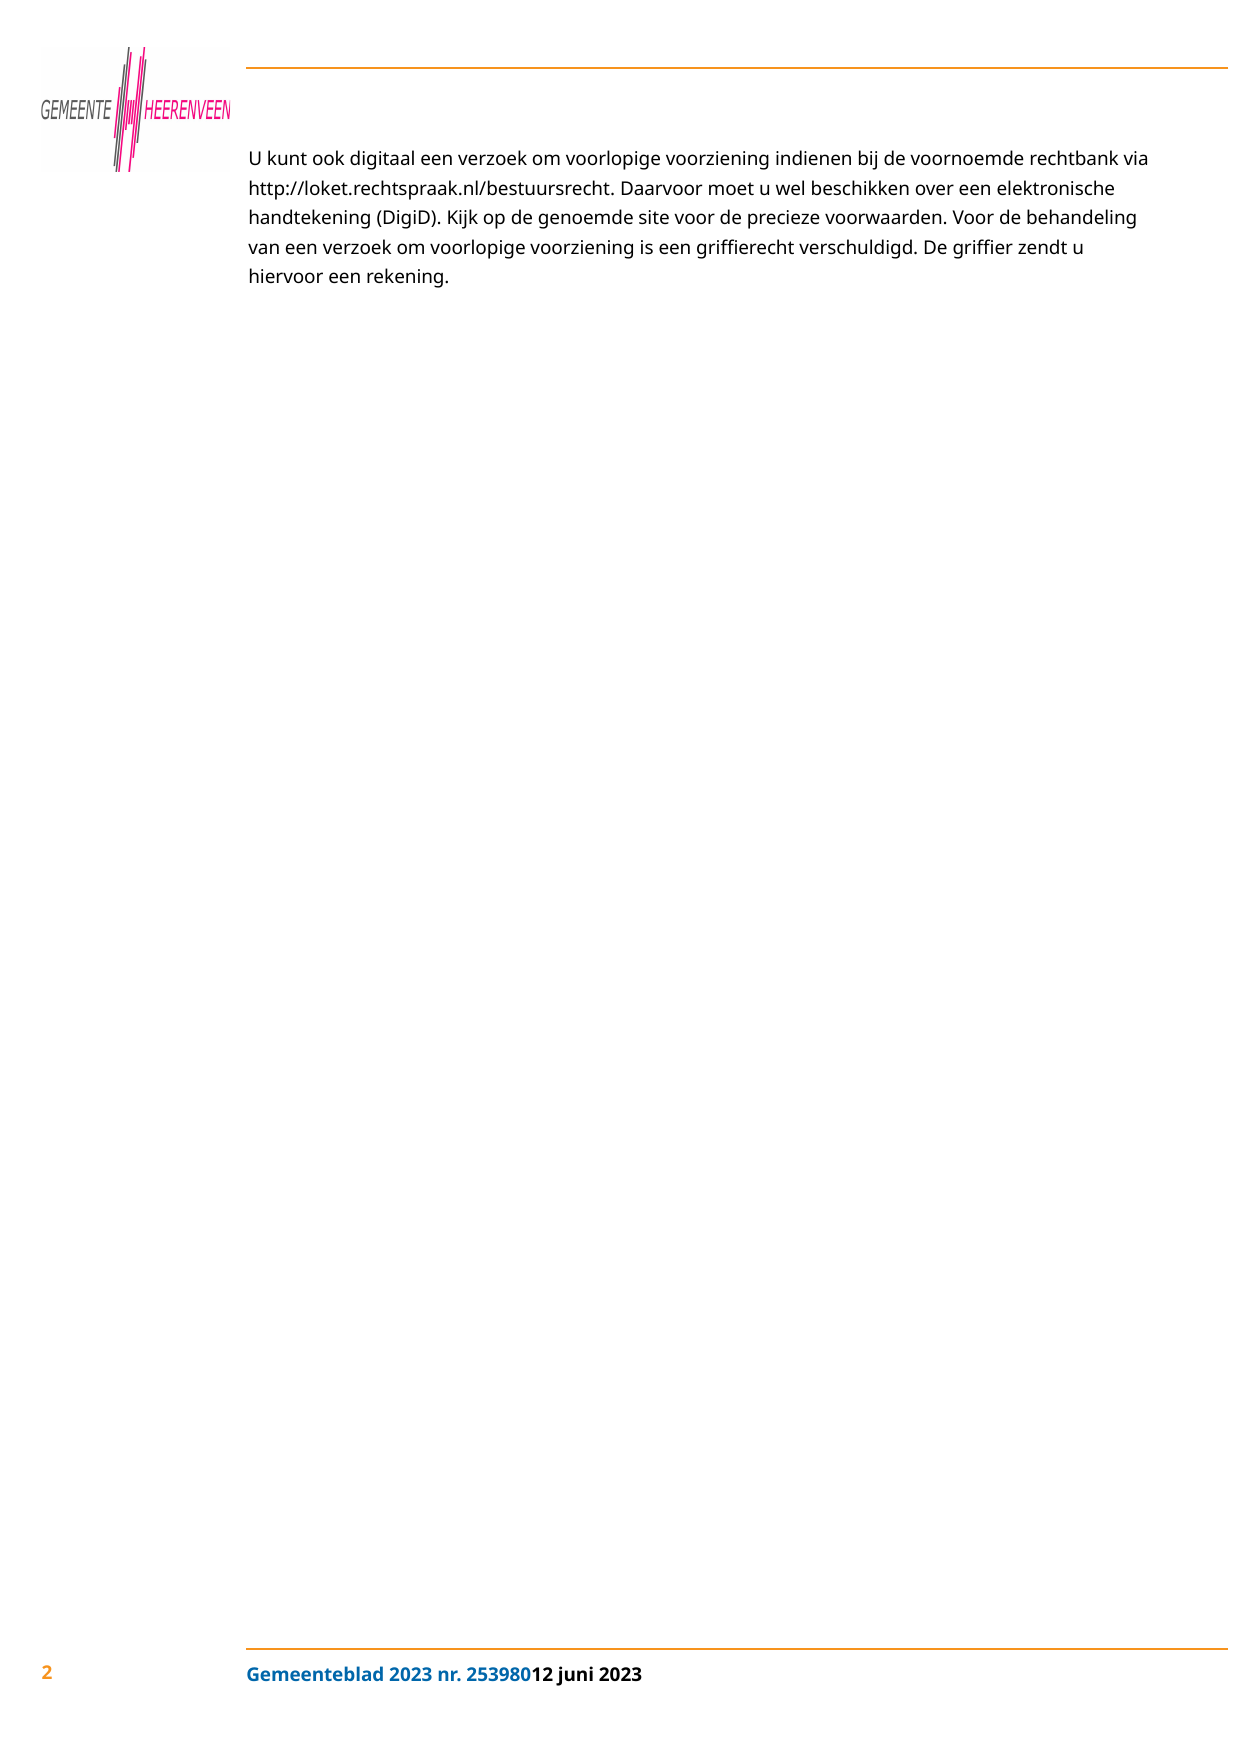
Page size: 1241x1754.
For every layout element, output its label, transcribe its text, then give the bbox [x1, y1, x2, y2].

picture [41, 47, 231, 172]
text U kunt ook digitaal een verzoek om voorlopige voorziening indienen bij de voornoemde rechtbank via http://loket.rechtspraak.nl/bestuursrecht. Daarvoor moet u wel beschikken over een elektronische handtekening (DigiD). Kijk op de genoemde site voor de precieze voorwaarden. Voor de behandeling van een verzoek om voorlopige voorziening is een griffierecht verschuldigd. De griffier zendt u hiervoor een rekening. [248, 145, 1152, 289]
